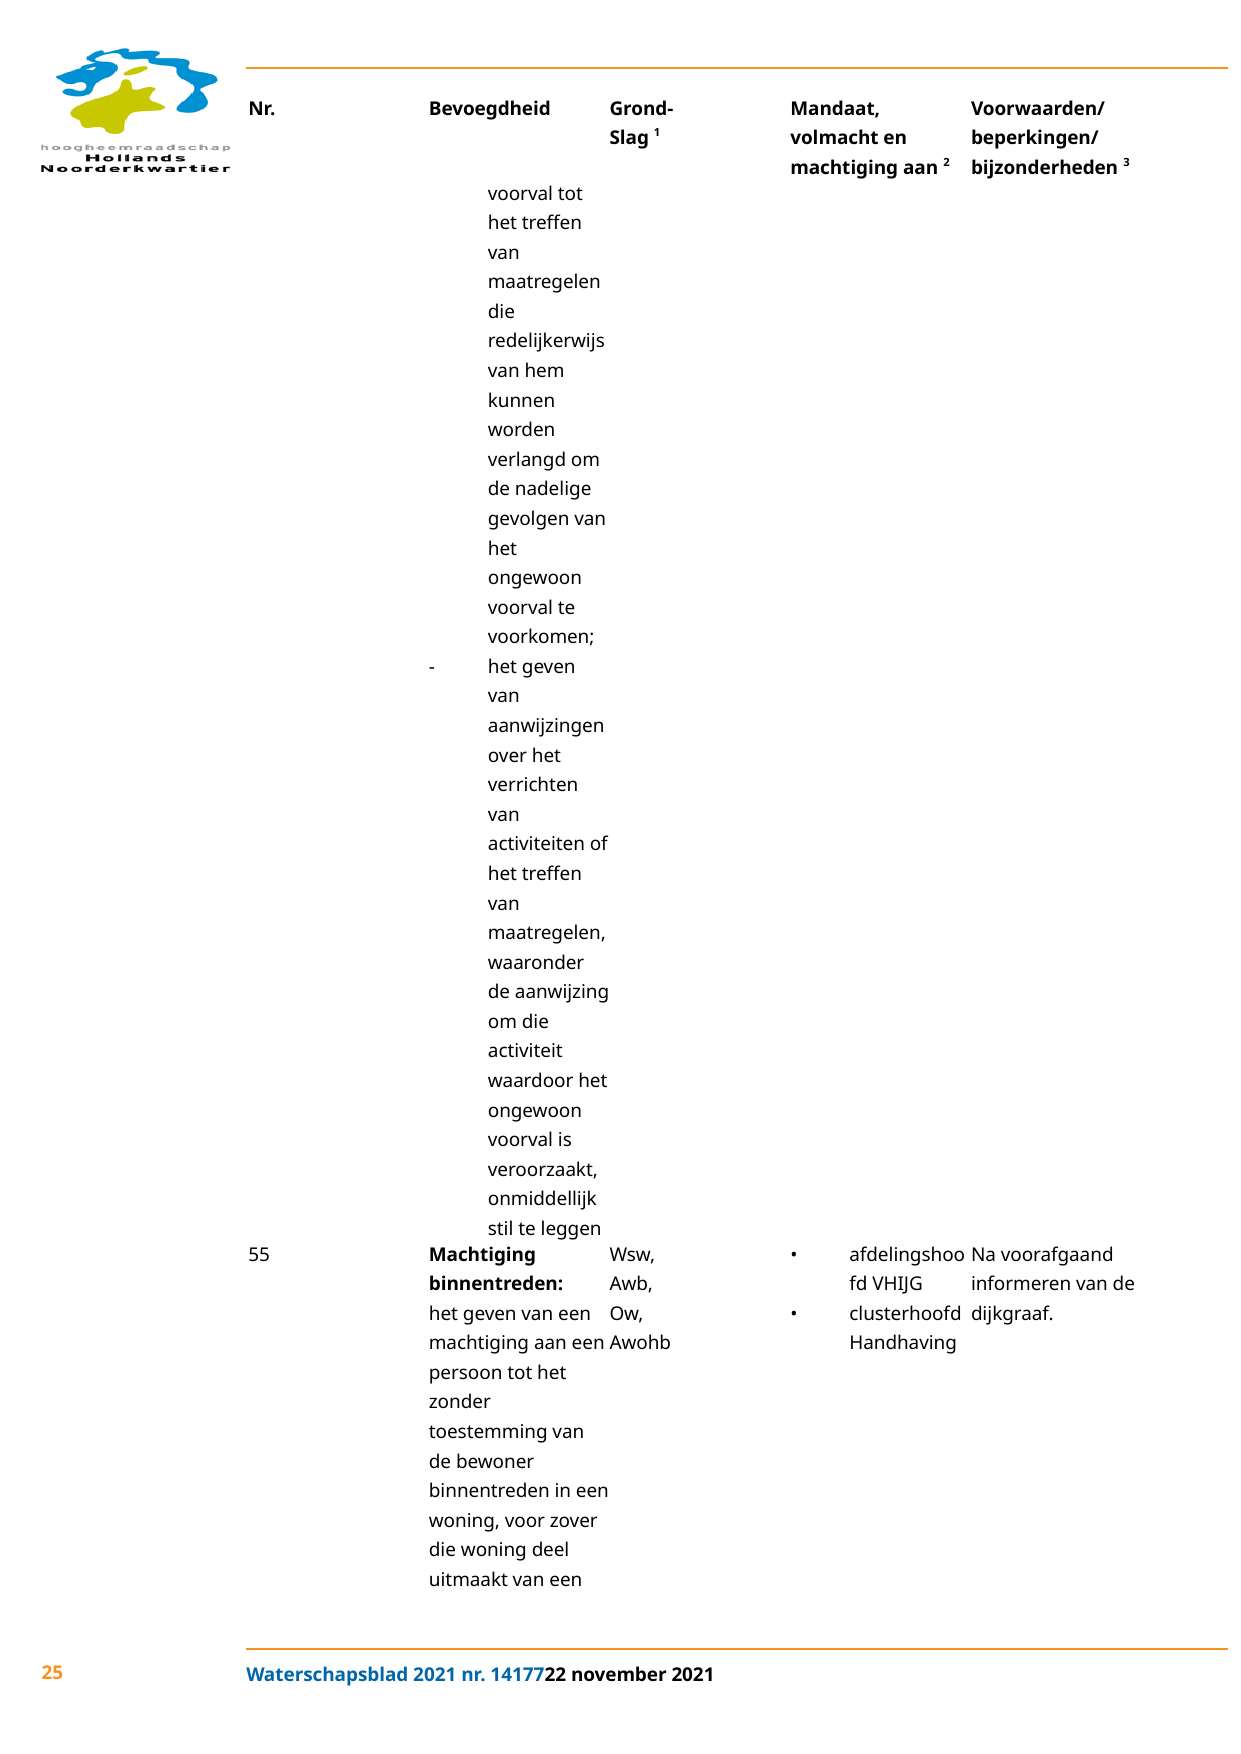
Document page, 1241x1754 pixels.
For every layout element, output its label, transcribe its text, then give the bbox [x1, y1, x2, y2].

table_cell afdelingshoofd VHIJG clusterhoofd Handhaving [790, 1241, 971, 1592]
table_header Bevoegdheid [429, 95, 609, 180]
table_cell 55 [248, 1241, 429, 1592]
picture [41, 47, 231, 172]
table_cell [248, 180, 429, 1241]
table_cell Machtiging binnentreden: het geven van een machtiging aan een persoon tot het zonder toestemming van de bewoner binnentreden in een woning, voor zover die woning deel uitmaakt van een [429, 1241, 609, 1592]
table_header Grond- Slag 1 [609, 95, 790, 180]
table_cell [971, 180, 1152, 1241]
table_header Mandaat, volmacht en machtiging aan 2 [790, 95, 971, 180]
table_header Nr. [248, 95, 429, 180]
table_cell [609, 180, 790, 1241]
table_cell [790, 180, 971, 1241]
table_header Voorwaarden/beperkingen/ bijzonderheden 3 [971, 95, 1152, 180]
table_cell voorval tot het treffen van maatregelen die redelijkerwijs van hem kunnen worden verlangd om de nadelige gevolgen van het ongewoon voorval te voorkomen; het geven van aanwijzingen over het verrichten van activiteiten of het treffen van maatregelen, waaronder de aanwijzing om die activiteit waardoor het ongewoon voorval is veroorzaakt, onmiddellijk stil te leggen [429, 180, 609, 1241]
table_cell Wsw, Awb, Ow, Awohb [609, 1241, 790, 1592]
table_cell Na voorafgaand informeren van de dijkgraaf. [971, 1241, 1152, 1592]
